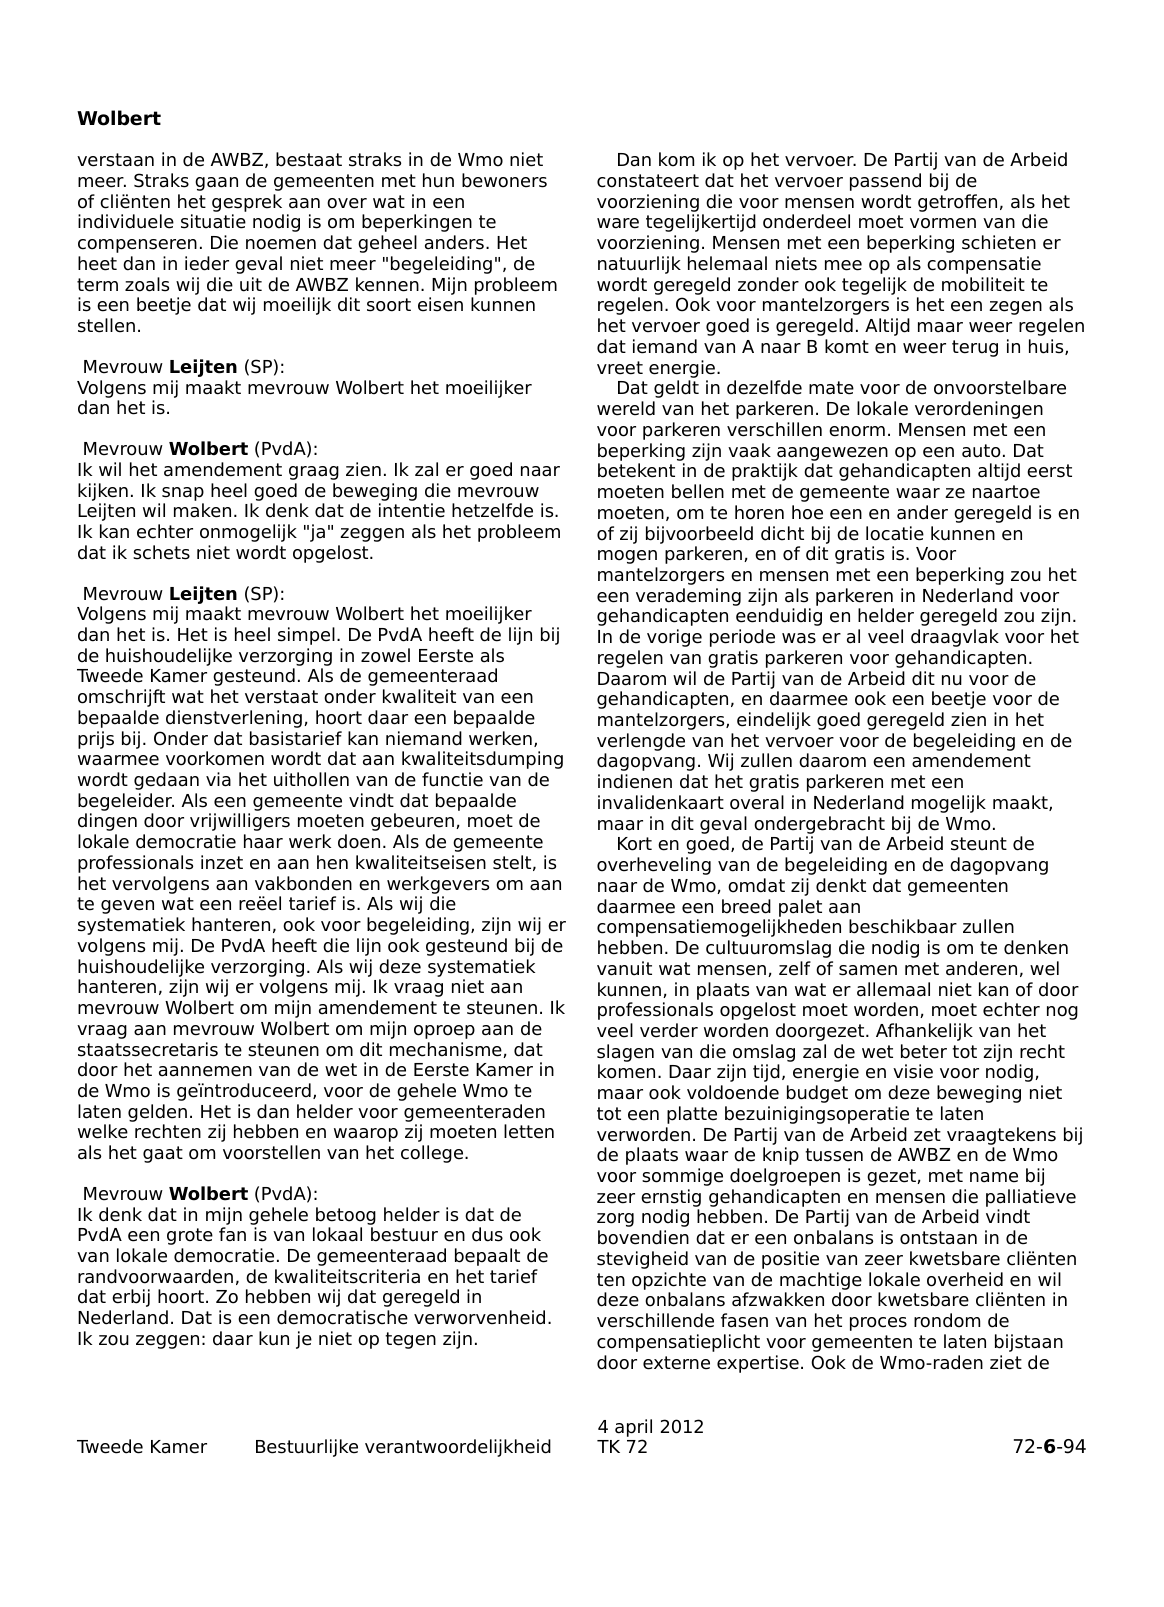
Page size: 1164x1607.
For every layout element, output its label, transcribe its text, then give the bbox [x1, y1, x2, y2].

text Mevrouw Wolbert (PvdA): [77, 439, 567, 460]
text Volgens mij maakt mevrouw Wolbert het moeilijker dan het is. [77, 377, 567, 419]
text Mevrouw Leijten (SP): [77, 357, 567, 377]
text Ik denk dat in mijn gehele betoog helder is dat de PvdA een grote fan is van lokaal bestuur en dus ook van lokale democratie. De gemeenteraad bepaalt de randvoorwaarden, de kwaliteitscriteria en het tarief dat erbij hoort. Zo hebben wij dat geregeld in Nederland. Dat is een democratische verworvenheid. Ik zou zeggen: daar kun je niet op tegen zijn. [77, 1204, 567, 1349]
text Mevrouw Leijten (SP): [77, 583, 567, 604]
text Kort en goed, de Partij van de Arbeid steunt de overheveling van de begeleiding en de dagopvang naar de Wmo, omdat zij denkt dat gemeenten daarmee een breed palet aan compensatiemogelijkheden beschikbaar zullen hebben. De cultuuromslag die nodig is om te denken vanuit wat mensen, zelf of samen met anderen, wel kunnen, in plaats van wat er allemaal niet kan of door professionals opgelost moet worden, moet echter nog veel verder worden doorgezet. Afhankelijk van het slagen van die omslag zal de wet beter tot zijn recht komen. Daar zijn tijd, energie en visie voor nodig, maar ook voldoende budget om deze beweging niet tot een platte bezuinigingsoperatie te laten verworden. De Partij van de Arbeid zet vraagtekens bij de plaats waar de knip tussen de AWBZ en de Wmo voor sommige doelgroepen is gezet, met name bij zeer ernstig gehandicapten en mensen die palliatieve zorg nodig hebben. De Partij van de Arbeid vindt bovendien dat er een onbalans is ontstaan in de stevigheid van de positie van zeer kwetsbare cliënten ten opzichte van de machtige lokale overheid en wil deze onbalans afzwakken door kwetsbare cliënten in verschillende fasen van het proces rondom de compensatieplicht voor gemeenten te laten bijstaan door externe expertise. Ook de Wmo-raden ziet de [596, 834, 1087, 1373]
text Volgens mij maakt mevrouw Wolbert het moeilijker dan het is. Het is heel simpel. De PvdA heeft de lijn bij de huishoudelijke verzorging in zowel Eerste als Tweede Kamer gesteund. Als de gemeenteraad omschrijft wat het verstaat onder kwaliteit van een bepaalde dienstverlening, hoort daar een bepaalde prijs bij. Onder dat basistarief kan niemand werken, waarmee voorkomen wordt dat aan kwaliteitsdumping wordt gedaan via het uithollen van de functie van de begeleider. Als een gemeente vindt dat bepaalde dingen door vrijwilligers moeten gebeuren, moet de lokale democratie haar werk doen. Als de gemeente professionals inzet en aan hen kwaliteitseisen stelt, is het vervolgens aan vakbonden en werkgevers om aan te geven wat een reëel tarief is. Als wij die systematiek hanteren, ook voor begeleiding, zijn wij er volgens mij. De PvdA heeft die lijn ook gesteund bij de huishoudelijke verzorging. Als wij deze systematiek hanteren, zijn wij er volgens mij. Ik vraag niet aan mevrouw Wolbert om mijn amendement te steunen. Ik vraag aan mevrouw Wolbert om mijn oproep aan de staatssecretaris te steunen om dit mechanisme, dat door het aannemen van de wet in de Eerste Kamer in de Wmo is geïntroduceerd, voor de gehele Wmo te laten gelden. Het is dan helder voor gemeenteraden welke rechten zij hebben en waarop zij moeten letten als het gaat om voorstellen van het college. [77, 604, 567, 1164]
text Mevrouw Wolbert (PvdA): [77, 1184, 567, 1204]
text Dan kom ik op het vervoer. De Partij van de Arbeid constateert dat het vervoer passend bij de voorziening die voor mensen wordt getroffen, als het ware tegelijkertijd onderdeel moet vormen van die voorziening. Mensen met een beperking schieten er natuurlijk helemaal niets mee op als compensatie wordt geregeld zonder ook tegelijk de mobiliteit te regelen. Ook voor mantelzorgers is het een zegen als het vervoer goed is geregeld. Altijd maar weer regelen dat iemand van A naar B komt en weer terug in huis, vreet energie. [596, 150, 1087, 378]
text verstaan in de AWBZ, bestaat straks in de Wmo niet meer. Straks gaan de gemeenten met hun bewoners of cliënten het gesprek aan over wat in een individuele situatie nodig is om beperkingen te compenseren. Die noemen dat geheel anders. Het heet dan in ieder geval niet meer "begeleiding", de term zoals wij die uit de AWBZ kennen. Mijn probleem is een beetje dat wij moeilijk dit soort eisen kunnen stellen. [77, 150, 567, 337]
text Dat geldt in dezelfde mate voor de onvoorstelbare wereld van het parkeren. De lokale verordeningen voor parkeren verschillen enorm. Mensen met een beperking zijn vaak aangewezen op een auto. Dat betekent in de praktijk dat gehandicapten altijd eerst moeten bellen met de gemeente waar ze naartoe moeten, om te horen hoe een en ander geregeld is en of zij bijvoorbeeld dicht bij de locatie kunnen en mogen parkeren, en of dit gratis is. Voor mantelzorgers en mensen met een beperking zou het een verademing zijn als parkeren in Nederland voor gehandicapten eenduidig en helder geregeld zou zijn. In de vorige periode was er al veel draagvlak voor het regelen van gratis parkeren voor gehandicapten. Daarom wil de Partij van de Arbeid dit nu voor de gehandicapten, en daarmee ook een beetje voor de mantelzorgers, eindelijk goed geregeld zien in het verlengde van het vervoer voor de begeleiding en de dagopvang. Wij zullen daarom een amendement indienen dat het gratis parkeren met een invalidenkaart overal in Nederland mogelijk maakt, maar in dit geval ondergebracht bij de Wmo. [596, 378, 1087, 834]
text Ik wil het amendement graag zien. Ik zal er goed naar kijken. Ik snap heel goed de beweging die mevrouw Leijten wil maken. Ik denk dat de intentie hetzelfde is. Ik kan echter onmogelijk "ja" zeggen als het probleem dat ik schets niet wordt opgelost. [77, 460, 567, 563]
